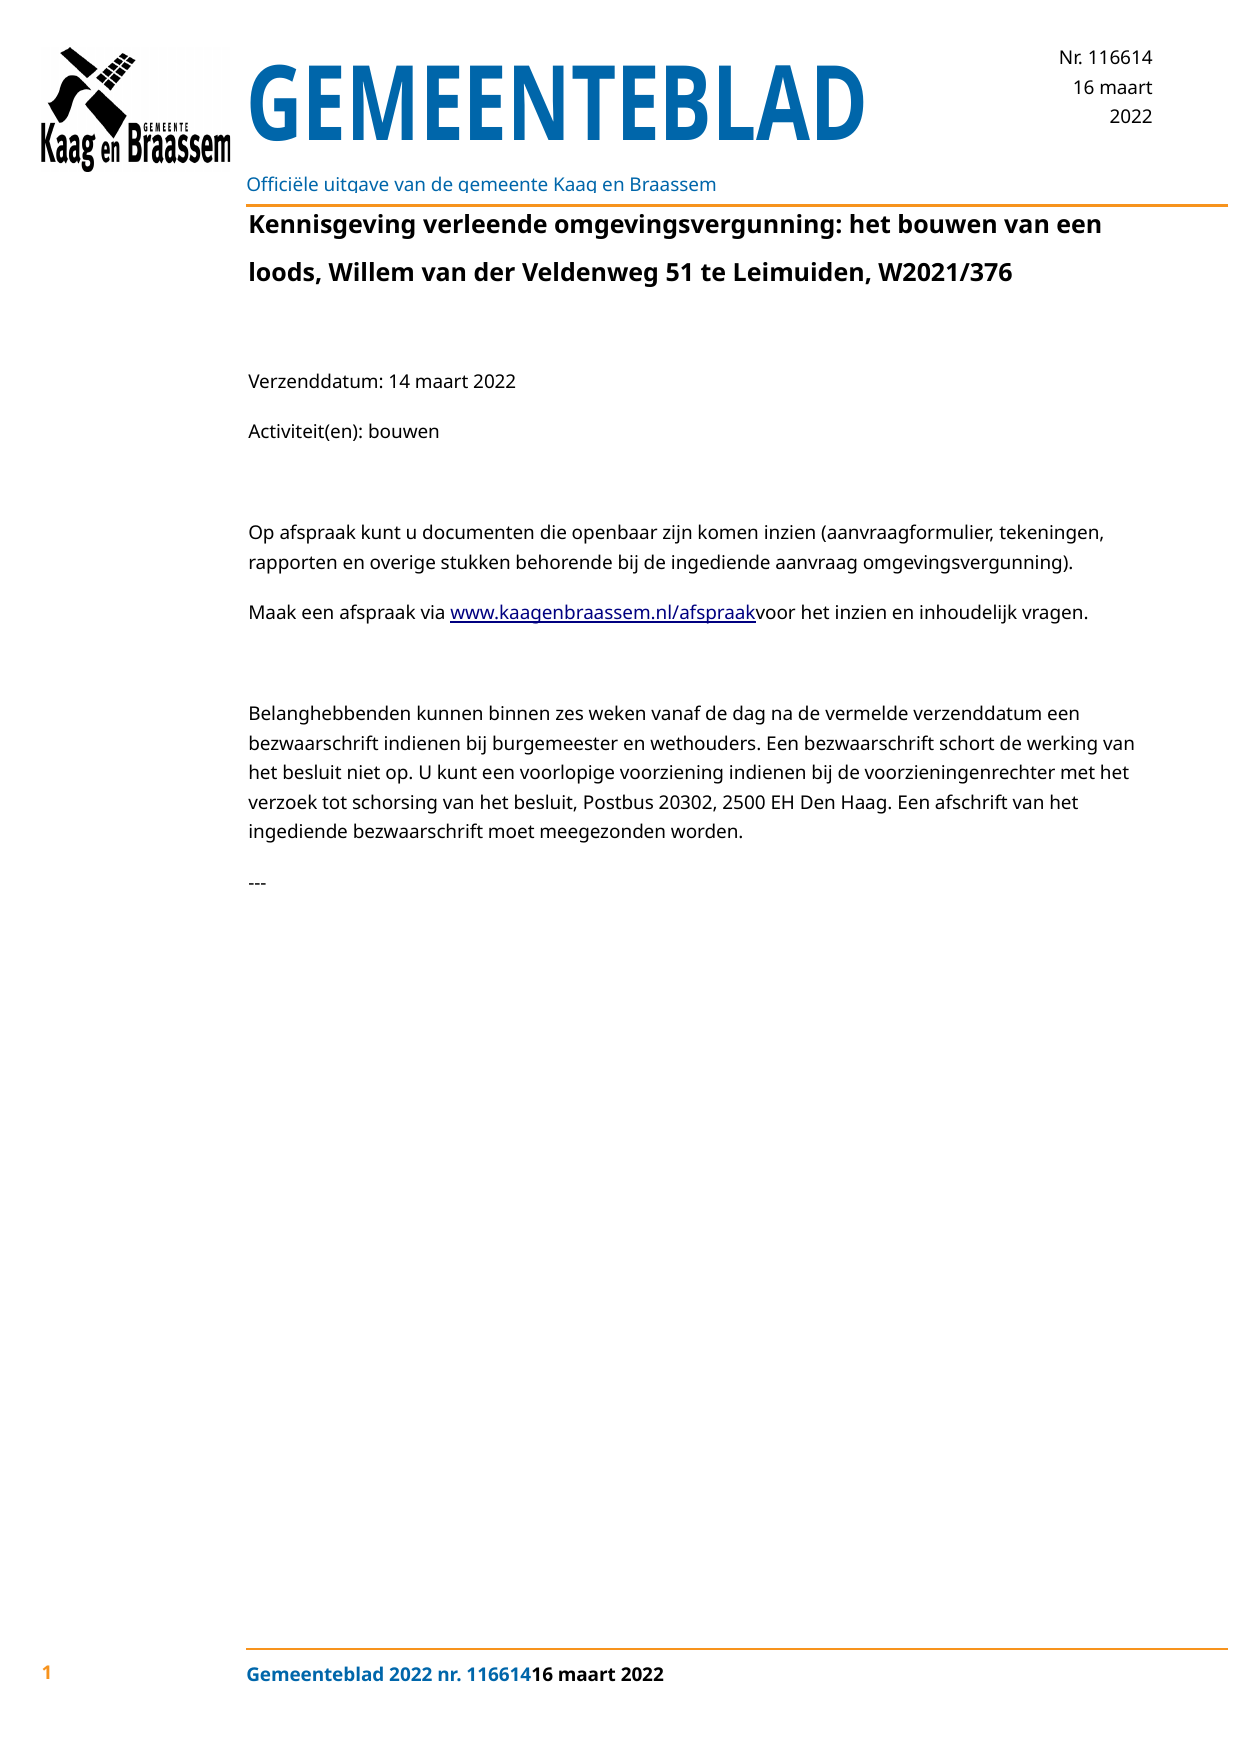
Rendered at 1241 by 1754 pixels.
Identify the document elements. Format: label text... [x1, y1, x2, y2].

text Kennisgeving verleende omgevingsvergunning: het bouwen van een loods, Willem van der Veldenweg 51 te Leimuiden, W2021/376 [248, 207, 1152, 288]
text Belanghebbenden kunnen binnen zes weken vanaf de dag na de vermelde verzenddatum een bezwaarschrift indienen bij burgemeester en wethouders. Een bezwaarschrift schort de werking van het besluit niet op. U kunt een voorlopige voorziening indienen bij de voorzieningenrechter met het verzoek tot schorsing van het besluit, Postbus 20302, 2500 EH Den Haag. Een afschrift van het ingediende bezwaarschrift moet meegezonden worden. [248, 700, 1152, 844]
text Maak een afspraak via www.kaagenbraassem.nl/afspraakvoor het inzien en inhoudelijk vragen. [248, 599, 1152, 625]
text Activiteit(en): bouwen [248, 419, 1152, 444]
text --- [248, 869, 1152, 895]
text Op afspraak kunt u documenten die openbaar zijn komen inzien (aanvraagformulier, tekeningen, rapporten en overige stukken behorende bij de ingediende aanvraag omgevingsvergunning). [248, 519, 1152, 575]
text Verzenddatum: 14 maart 2022 [248, 368, 1152, 394]
picture [41, 47, 231, 172]
